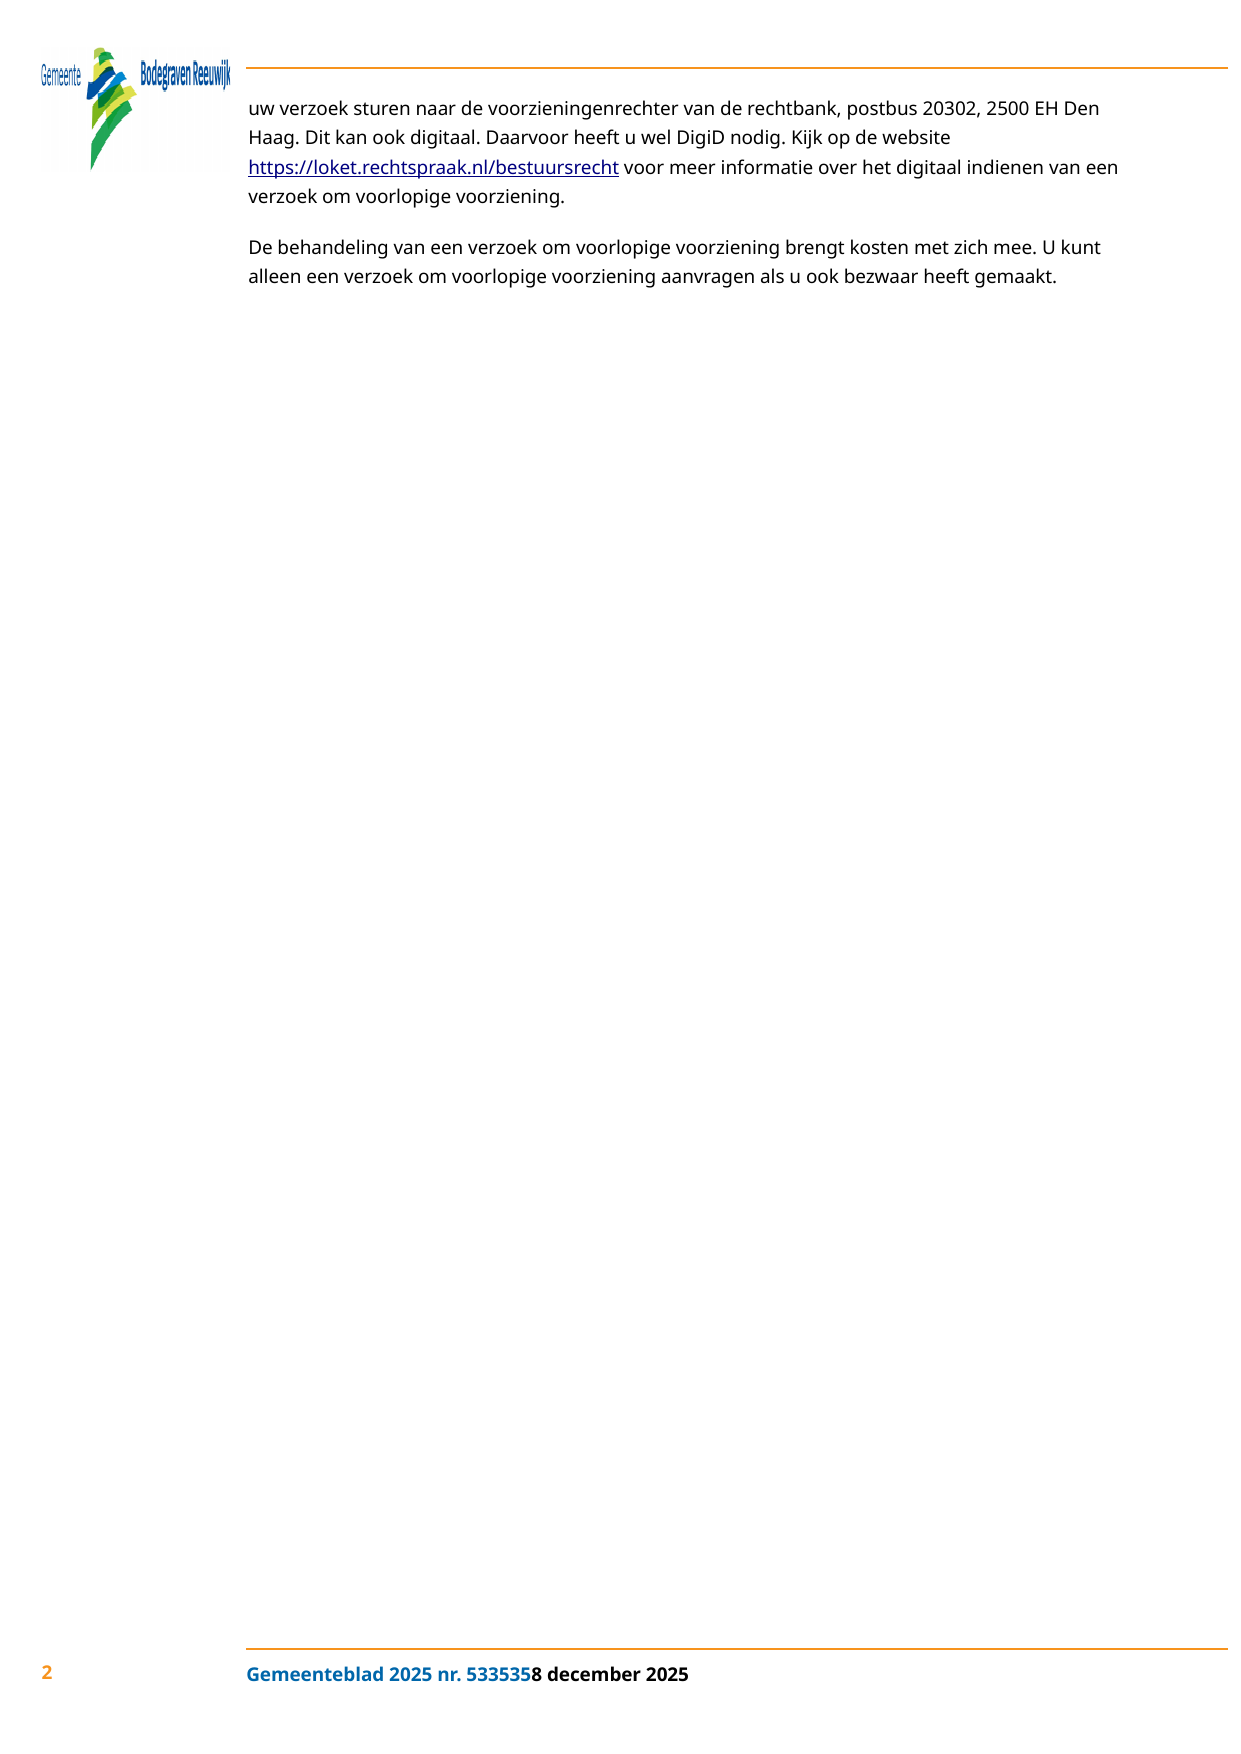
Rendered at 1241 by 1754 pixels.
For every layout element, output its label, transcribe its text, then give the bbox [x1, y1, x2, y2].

text De behandeling van een verzoek om voorlopige voorziening brengt kosten met zich mee. U kunt alleen een verzoek om voorlopige voorziening aanvragen als u ook bezwaar heeft gemaakt. [248, 234, 1152, 289]
text uw verzoek sturen naar de voorzieningenrechter van de rechtbank, postbus 20302, 2500 EH Den Haag. Dit kan ook digitaal. Daarvoor heeft u wel DigiD nodig. Kijk op de website https://loket.rechtspraak.nl/bestuursrecht voor meer informatie over het digitaal indienen van een verzoek om voorlopige voorziening. [248, 95, 1152, 209]
picture [41, 47, 231, 172]
